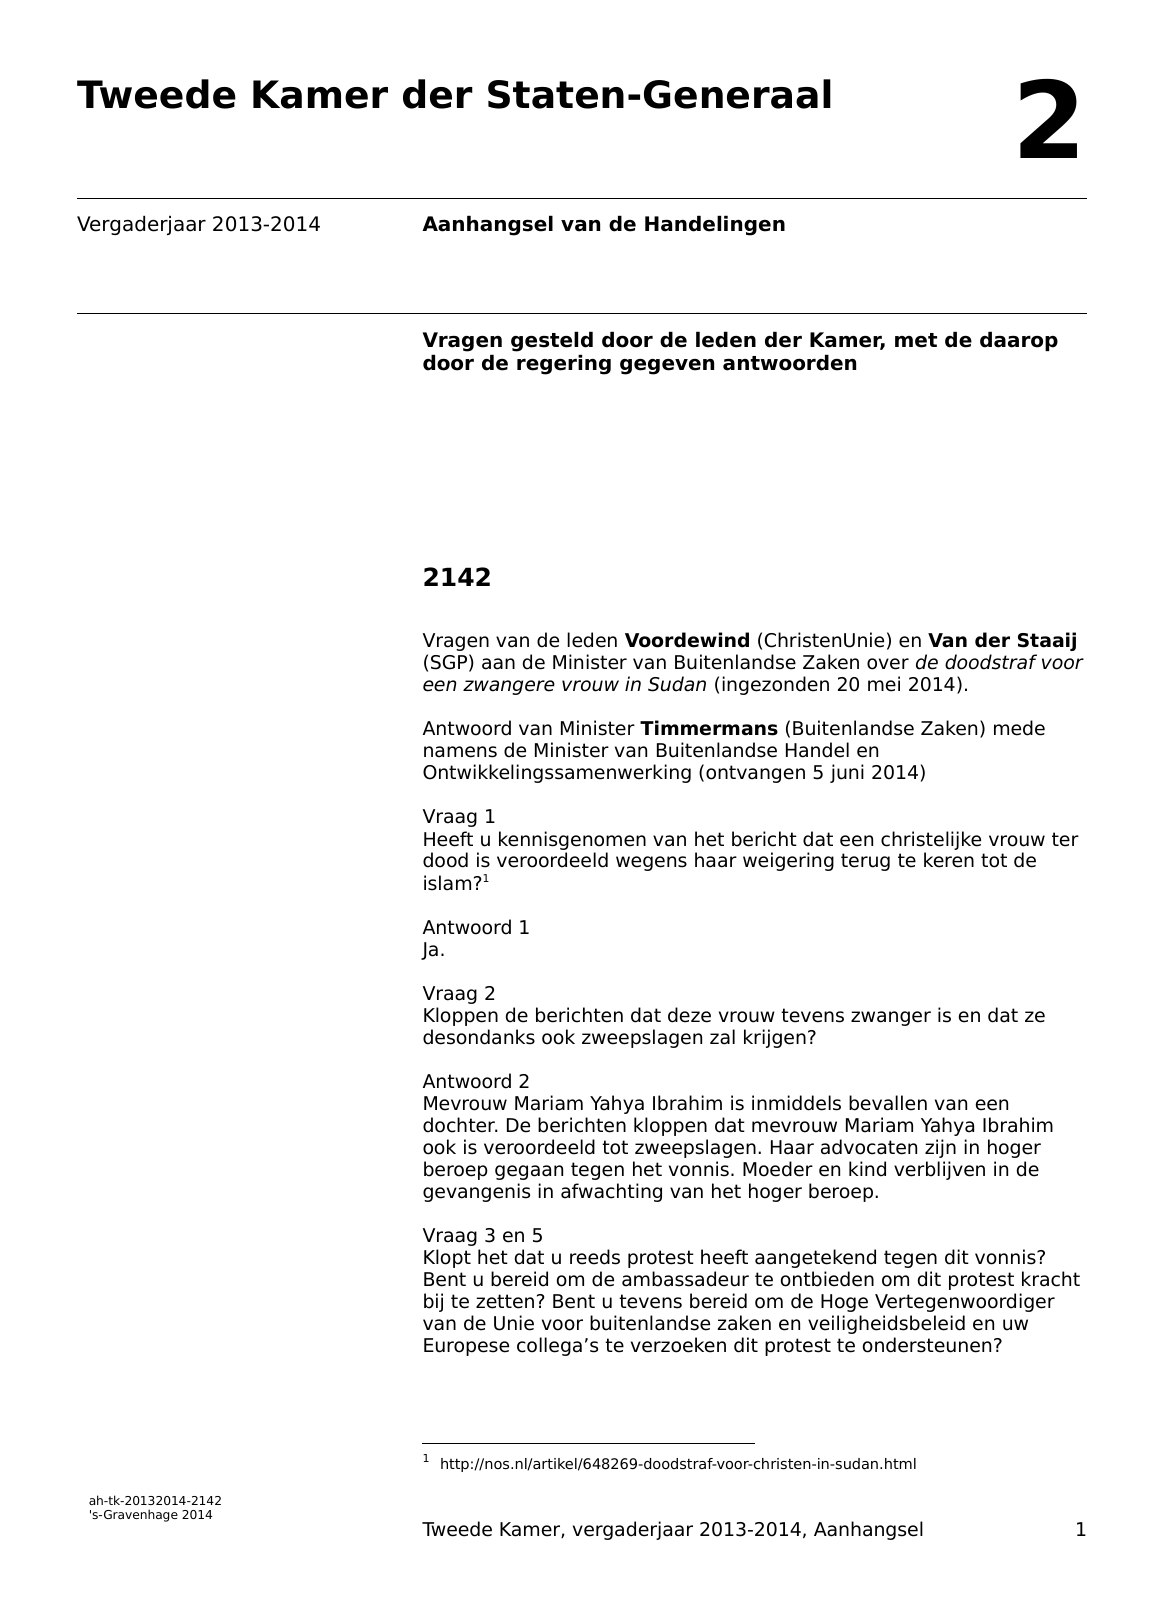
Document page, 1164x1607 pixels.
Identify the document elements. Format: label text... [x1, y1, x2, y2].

text ah-tk-20132014-2142 [88, 1494, 323, 1508]
text Vraag 3 en 5 [422, 1225, 1087, 1247]
table_header 2 [886, 59, 1087, 198]
table_cell [77, 314, 422, 375]
text Ja. [422, 938, 1087, 961]
text 2142 [422, 563, 1087, 592]
text Vraag 1 [422, 806, 1087, 828]
text 's-Gravenhage 2014 [88, 1508, 323, 1522]
text Kloppen de berichten dat deze vrouw tevens zwanger is en dat ze desondanks ook zweepslagen zal krijgen? [422, 1005, 1087, 1049]
table_header Tweede Kamer der Staten-Generaal [77, 59, 886, 198]
text Vragen van de leden Voordewind (ChristenUnie) en Van der Staaij (SGP) aan de Minister van Buitenlandse Zaken over de doodstraf voor een zwangere vrouw in Sudan (ingezonden 20 mei 2014). [422, 630, 1087, 696]
text Antwoord 1 [422, 917, 1087, 938]
table_cell Vergaderjaar 2013-2014 [77, 199, 422, 313]
text Mevrouw Mariam Yahya Ibrahim is inmiddels bevallen van een dochter. De berichten kloppen dat mevrouw Mariam Yahya Ibrahim ook is veroordeeld tot zweepslagen. Haar advocaten zijn in hoger beroep gegaan tegen het vonnis. Moeder en kind verblijven in de gevangenis in afwachting van het hoger beroep. [422, 1093, 1087, 1203]
text Heeft u kennisgenomen van het bericht dat een christelijke vrouw ter dood is veroordeeld wegens haar weigering terug te keren tot de islam? [422, 828, 1087, 894]
table_cell Aanhangsel van de Handelingen [422, 199, 1087, 313]
text http://nos.nl/artikel/648269-doodstraf-voor-christen-in-sudan.html [422, 1452, 1087, 1474]
text Antwoord van Minister Timmermans (Buitenlandse Zaken) mede namens de Minister van Buitenlandse Handel en Ontwikkelingssamenwerking (ontvangen 5 juni 2014) [422, 718, 1087, 784]
text Klopt het dat u reeds protest heeft aangetekend tegen dit vonnis? Bent u bereid om de ambassadeur te ontbieden om dit protest kracht bij te zetten? Bent u tevens bereid om de Hoge Vertegenwoordiger van de Unie voor buitenlandse zaken en veiligheidsbeleid en uw Europese collega’s te verzoeken dit protest te ondersteunen? [422, 1247, 1087, 1357]
text Vraag 2 [422, 983, 1087, 1005]
table_cell Vragen gesteld door de leden der Kamer, met de daarop door de regering gegeven antwoorden [422, 314, 1087, 375]
text Antwoord 2 [422, 1071, 1087, 1093]
